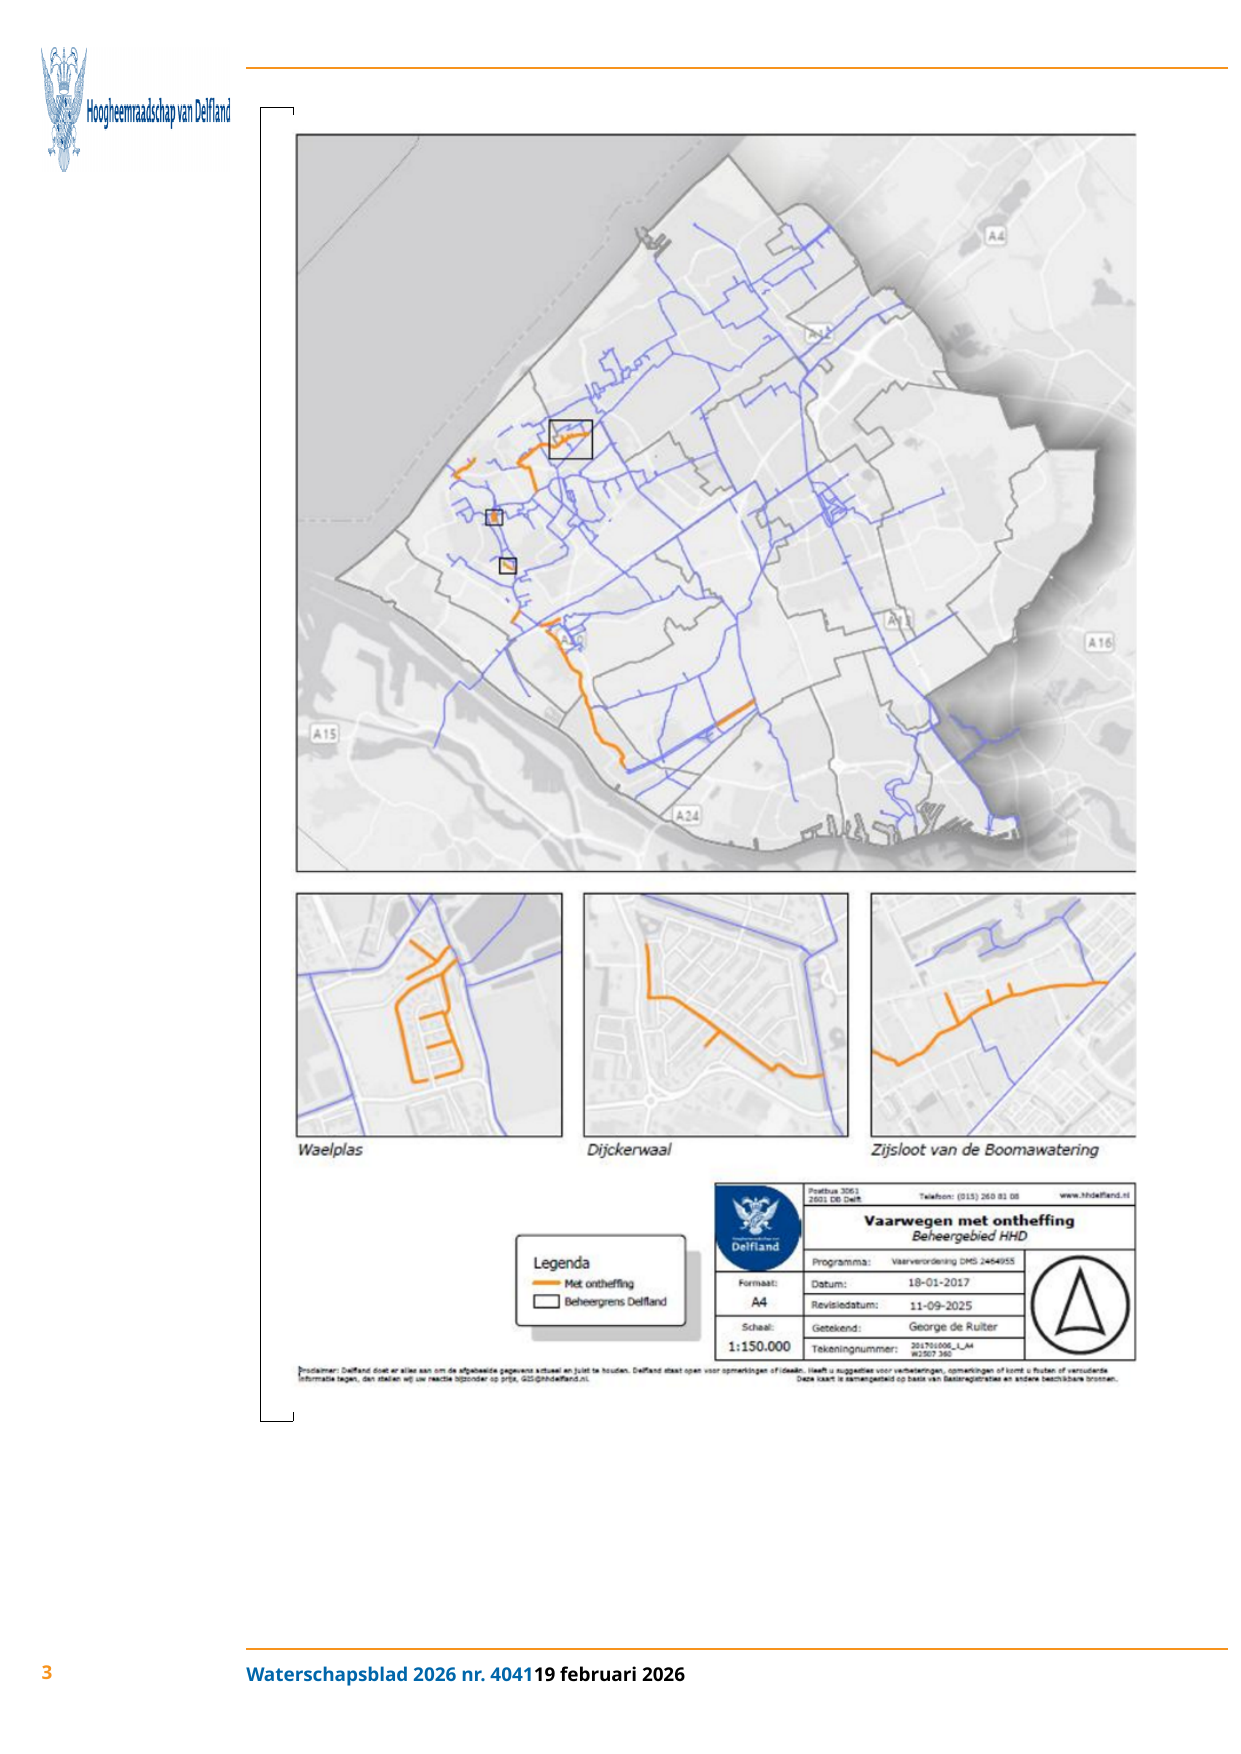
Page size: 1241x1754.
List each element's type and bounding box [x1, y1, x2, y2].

picture [41, 47, 231, 172]
picture [268, 115, 1155, 1412]
